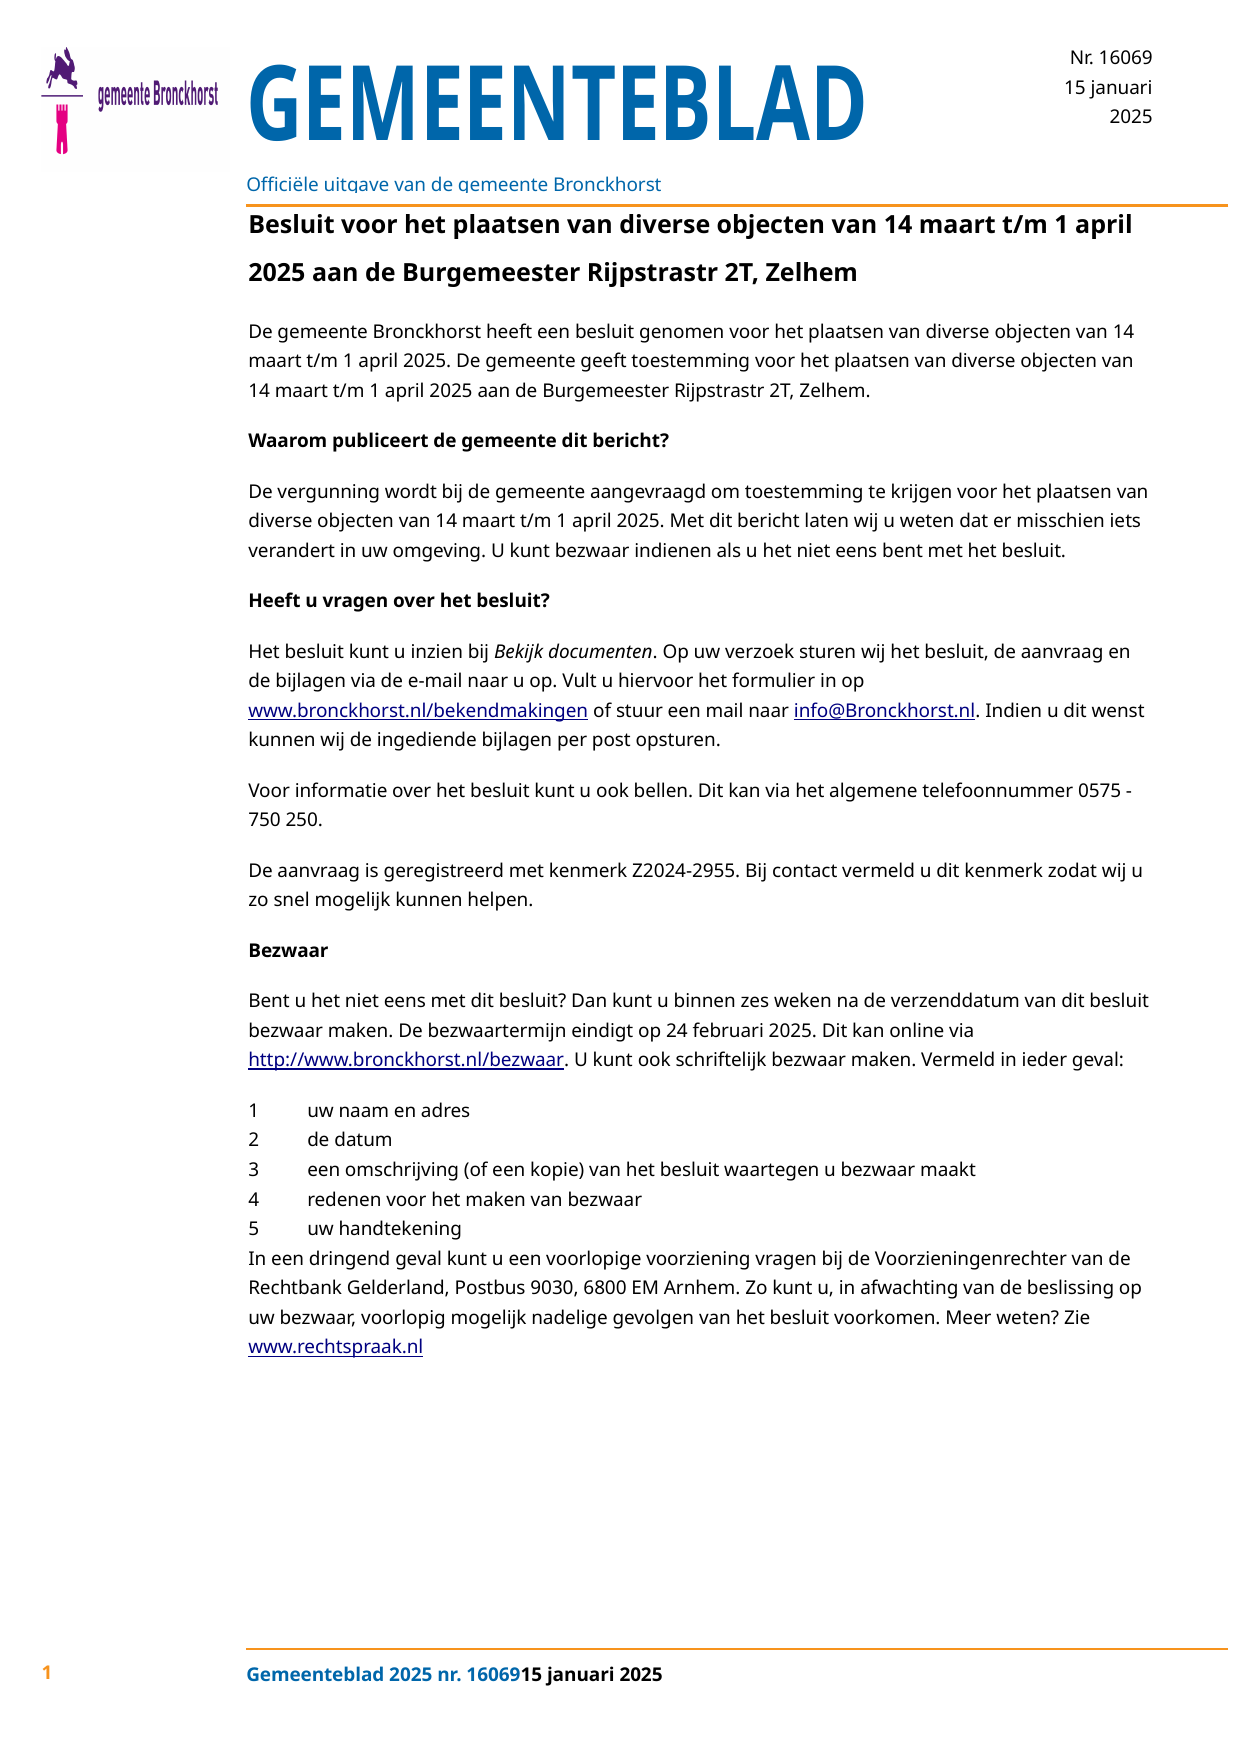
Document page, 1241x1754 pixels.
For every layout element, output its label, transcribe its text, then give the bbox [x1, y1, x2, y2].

text In een dringend geval kunt u een voorlopige voorziening vragen bij de Voorzieningenrechter van de Rechtbank Gelderland, Postbus 9030, 6800 EM Arnhem. Zo kunt u, in afwachting van de beslissing op uw bezwaar, voorlopig mogelijk nadelige gevolgen van het besluit voorkomen. Meer weten? Zie www.rechtspraak.nl [248, 1245, 1152, 1359]
list de datum [248, 1127, 1152, 1152]
list een omschrijving (of een kopie) van het besluit waartegen u bezwaar maakt [248, 1156, 1152, 1182]
text De vergunning wordt bij de gemeente aangevraagd om toestemming te krijgen voor het plaatsen van diverse objecten van 14 maart t/m 1 april 2025. Met dit bericht laten wij u weten dat er misschien iets verandert in uw omgeving. U kunt bezwaar indienen als u het niet eens bent met het besluit. [248, 478, 1152, 563]
list uw naam en adres [248, 1097, 1152, 1123]
text De gemeente Bronckhorst heeft een besluit genomen voor het plaatsen van diverse objecten van 14 maart t/m 1 april 2025. De gemeente geeft toestemming voor het plaatsen van diverse objecten van 14 maart t/m 1 april 2025 aan de Burgemeester Rijpstrastr 2T, Zelhem. [248, 318, 1152, 403]
text Het besluit kunt u inzien bij Bekijk documenten. Op uw verzoek sturen wij het besluit, de aanvraag en de bijlagen via de e-mail naar u op. Vult u hiervoor het formulier in op www.bronckhorst.nl/bekendmakingen of stuur een mail naar info@Bronckhorst.nl. Indien u dit wenst kunnen wij de ingediende bijlagen per post opsturen. [248, 638, 1152, 752]
text Bent u het niet eens met dit besluit? Dan kunt u binnen zes weken na de verzenddatum van dit besluit bezwaar maken. De bezwaartermijn eindigt op 24 februari 2025. Dit kan online via http://www.bronckhorst.nl/bezwaar. U kunt ook schriftelijk bezwaar maken. Vermeld in ieder geval: [248, 987, 1152, 1072]
list redenen voor het maken van bezwaar [248, 1186, 1152, 1212]
text Voor informatie over het besluit kunt u ook bellen. Dit kan via het algemene telefoonnummer 0575 - 750 250. [248, 777, 1152, 832]
text Heeft u vragen over het besluit? [248, 587, 1152, 613]
text Waarom publiceert de gemeente dit bericht? [248, 427, 1152, 453]
text Besluit voor het plaatsen van diverse objecten van 14 maart t/m 1 april 2025 aan de Burgemeester Rijpstrastr 2T, Zelhem [248, 207, 1152, 288]
text Bezwaar [248, 937, 1152, 963]
text De aanvraag is geregistreerd met kenmerk Z2024-2955. Bij contact vermeld u dit kenmerk zodat wij u zo snel mogelijk kunnen helpen. [248, 857, 1152, 912]
list uw handtekening [248, 1215, 1152, 1241]
picture [41, 47, 231, 172]
